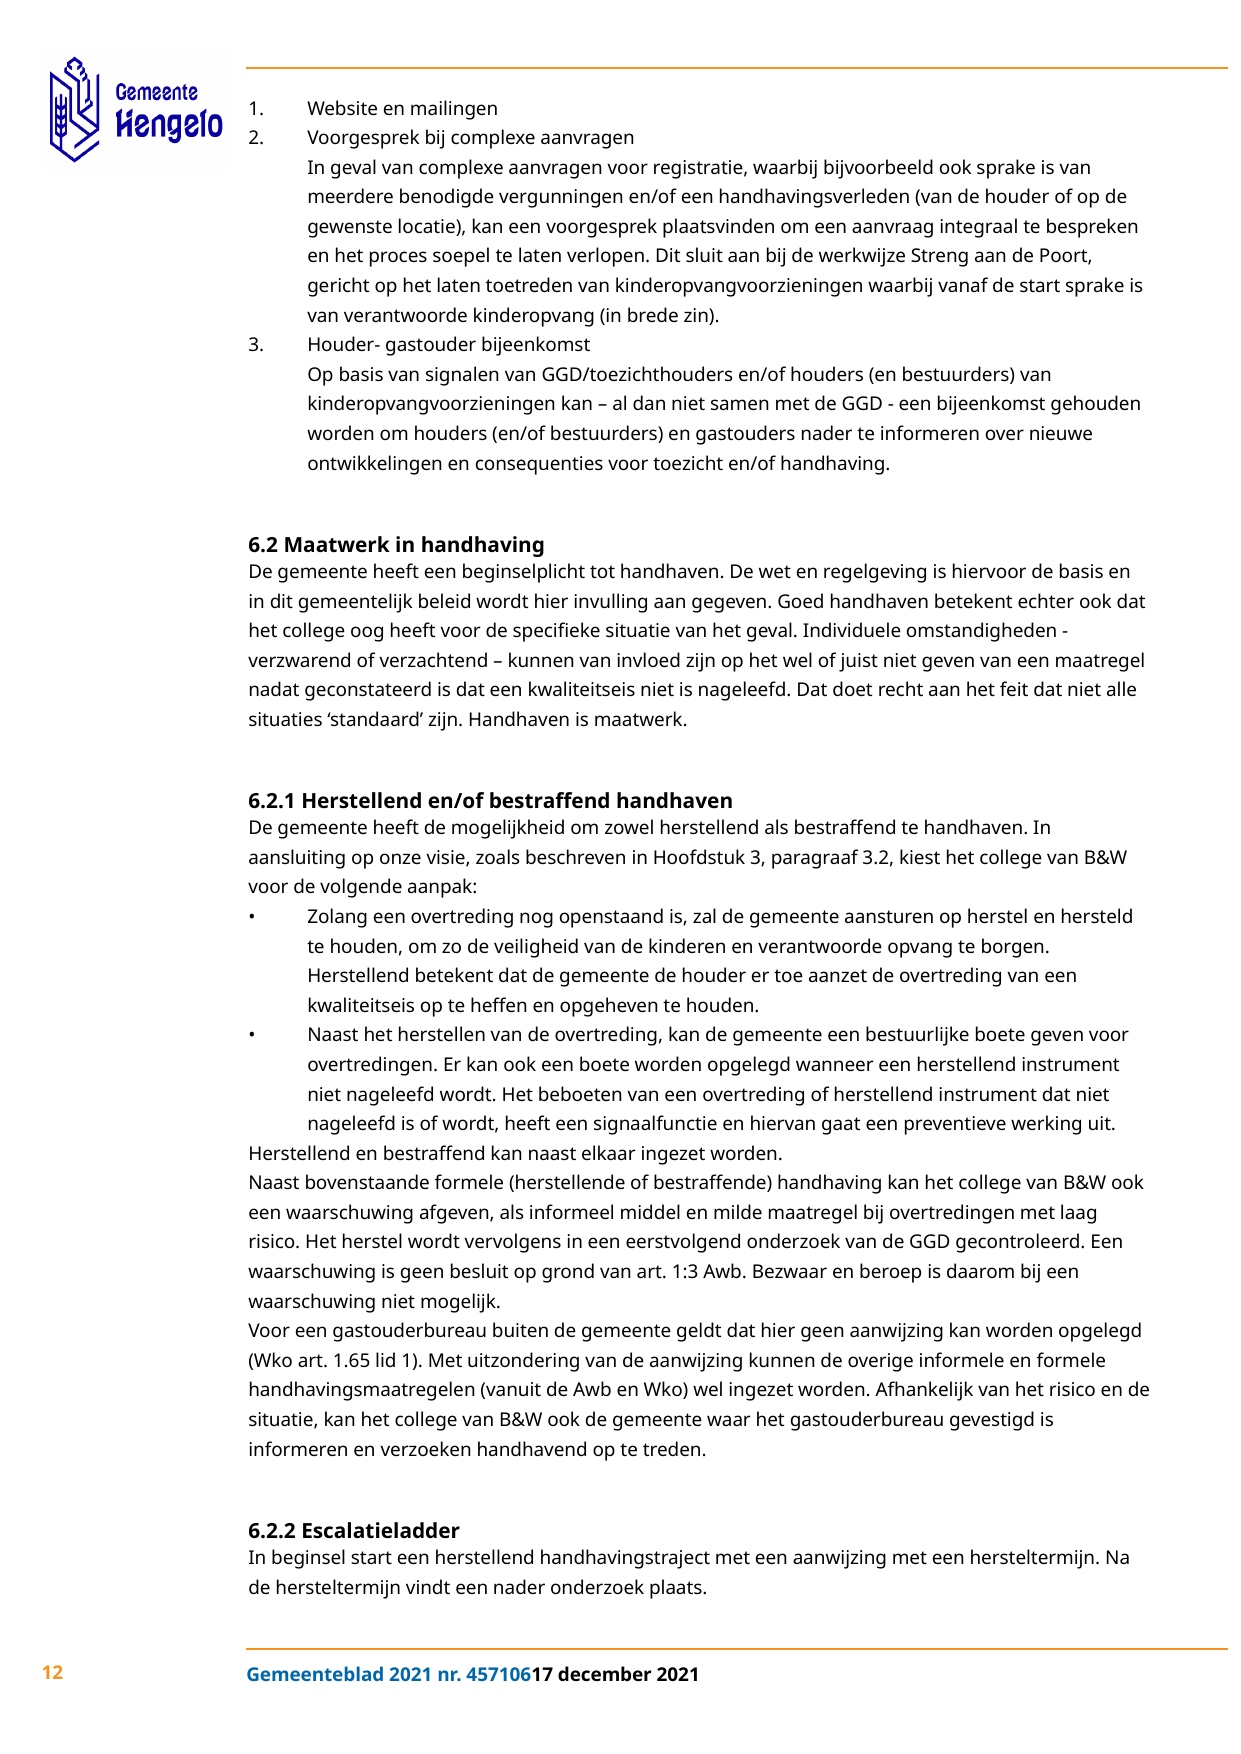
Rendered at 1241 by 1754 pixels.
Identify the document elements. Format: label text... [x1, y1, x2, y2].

text 6.2 Maatwerk in handhaving [248, 530, 1152, 558]
text Voor een gastouderbureau buiten de gemeente geldt dat hier geen aanwijzing kan worden opgelegd (Wko art. 1.65 lid 1). Met uitzondering van de aanwijzing kunnen de overige informele en formele handhavingsmaatregelen (vanuit de Awb en Wko) wel ingezet worden. Afhankelijk van het risico en de situatie, kan het college van B&W ook de gemeente waar het gastouderbureau gevestigd is informeren en verzoeken handhavend op te treden. [248, 1317, 1152, 1462]
list Website en mailingen [248, 95, 1152, 121]
list In geval van complexe aanvragen voor registratie, waarbij bijvoorbeeld ook sprake is van meerdere benodigde vergunningen en/of een handhavingsverleden (van de houder of op de gewenste locatie), kan een voorgesprek plaatsvinden om een aanvraag integraal te bespreken en het proces soepel te laten verlopen. Dit sluit aan bij de werkwijze Streng aan de Poort, gericht op het laten toetreden van kinderopvangvoorzieningen waarbij vanaf de start sprake is van verantwoorde kinderopvang (in brede zin). [248, 154, 1152, 328]
list Houder- gastouder bijeenkomst [248, 331, 1152, 357]
text 6.2.1 Herstellend en/of bestraffend handhaven [248, 786, 1152, 814]
text De gemeente heeft een beginselplicht tot handhaven. De wet en regelgeving is hiervoor de basis en in dit gemeentelijk beleid wordt hier invulling aan gegeven. Goed handhaven betekent echter ook dat het college oog heeft voor de specifieke situatie van het geval. Individuele omstandigheden - verzwarend of verzachtend – kunnen van invloed zijn op het wel of juist niet geven van een maatregel nadat geconstateerd is dat een kwaliteitseis niet is nageleefd. Dat doet recht aan het feit dat niet alle situaties ‘standaard’ zijn. Handhaven is maatwerk. [248, 558, 1152, 732]
text De gemeente heeft de mogelijkheid om zowel herstellend als bestraffend te handhaven. In aansluiting op onze visie, zoals beschreven in Hoofdstuk 3, paragraaf 3.2, kiest het college van B&W voor de volgende aanpak: [248, 814, 1152, 899]
text In beginsel start een herstellend handhavingstraject met een aanwijzing met een hersteltermijn. Na de hersteltermijn vindt een nader onderzoek plaats. [248, 1544, 1152, 1599]
list Zolang een overtreding nog openstaand is, zal de gemeente aansturen op herstel en hersteld te houden, om zo de veiligheid van de kinderen en verantwoorde opvang te borgen. Herstellend betekent dat de gemeente de houder er toe aanzet de overtreding van een kwaliteitseis op te heffen en opgeheven te houden. [248, 903, 1152, 1018]
text 6.2.2 Escalatieladder [248, 1516, 1152, 1544]
list Naast het herstellen van de overtreding, kan de gemeente een bestuurlijke boete geven voor overtredingen. Er kan ook een boete worden opgelegd wanneer een herstellend instrument niet nageleefd wordt. Het beboeten van een overtreding of herstellend instrument dat niet nageleefd is of wordt, heeft een signaalfunctie en hiervan gaat een preventieve werking uit. [248, 1022, 1152, 1136]
text Naast bovenstaande formele (herstellende of bestraffende) handhaving kan het college van B&W ook een waarschuwing afgeven, als informeel middel en milde maatregel bij overtredingen met laag risico. Het herstel wordt vervolgens in een eerstvolgend onderzoek van de GGD gecontroleerd. Een waarschuwing is geen besluit op grond van art. 1:3 Awb. Bezwaar en beroep is daarom bij een waarschuwing niet mogelijk. [248, 1169, 1152, 1314]
text Herstellend en bestraffend kan naast elkaar ingezet worden. [248, 1140, 1152, 1166]
list Voorgesprek bij complexe aanvragen [248, 124, 1152, 150]
list Op basis van signalen van GGD/toezichthouders en/of houders (en bestuurders) van kinderopvangvoorzieningen kan – al dan niet samen met de GGD - een bijeenkomst gehouden worden om houders (en/of bestuurders) en gastouders nader te informeren over nieuwe ontwikkelingen en consequenties voor toezicht en/of handhaving. [248, 361, 1152, 476]
picture [41, 47, 231, 172]
